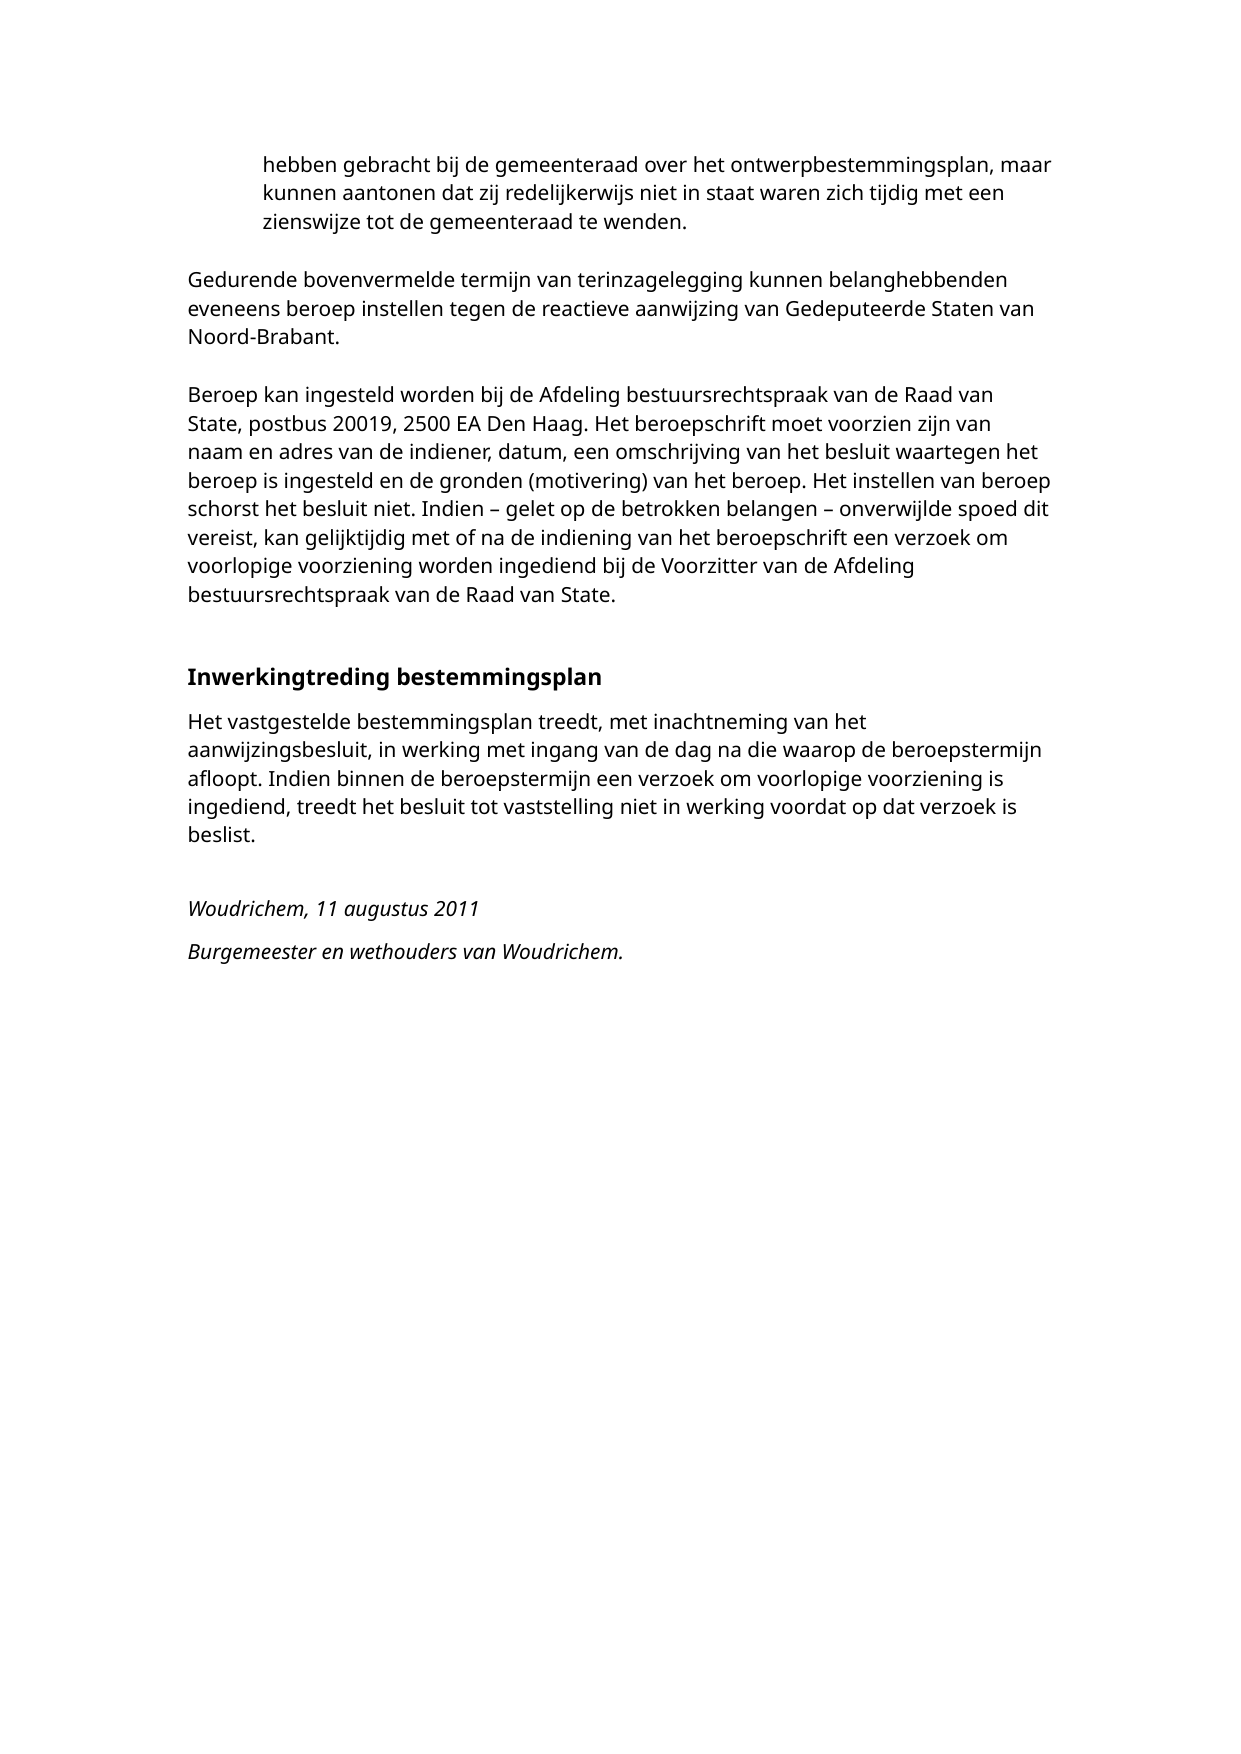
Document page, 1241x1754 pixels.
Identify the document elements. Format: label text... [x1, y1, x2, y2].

text Gedurende bovenvermelde termijn van terinzagelegging kunnen belanghebbenden eveneens beroep instellen tegen de reactieve aanwijzing van Gedeputeerde Staten van Noord-Brabant. [187, 265, 1053, 351]
text Beroep kan ingesteld worden bij de Afdeling bestuursrechtspraak van de Raad van State, postbus 20019, 2500 EA Den Haag. Het beroepschrift moet voorzien zijn van naam en adres van de indiener, datum, een omschrijving van het besluit waartegen het beroep is ingesteld en de gronden (motivering) van het beroep. Het instellen van beroep schorst het besluit niet. Indien – gelet op de betrokken belangen – onverwijlde spoed dit vereist, kan gelijktijdig met of na de indiening van het beroepschrift een verzoek om voorlopige voorziening worden ingediend bij de Voorzitter van de Afdeling bestuursrechtspraak van de Raad van State. [187, 381, 1053, 608]
text Woudrichem, 11 augustus 2011 [187, 894, 1053, 922]
list hebben gebracht bij de gemeenteraad over het ontwerpbestemmingsplan, maar kunnen aantonen dat zij redelijkerwijs niet in staat waren zich tijdig met een zienswijze tot de gemeenteraad te wenden. [187, 150, 1053, 235]
subtitle Inwerkingtreding bestemmingsplan [187, 661, 1053, 692]
text Het vastgestelde bestemmingsplan treedt, met inachtneming van het aanwijzingsbesluit, in werking met ingang van de dag na die waarop de beroepstermijn afloopt. Indien binnen de beroepstermijn een verzoek om voorlopige voorziening is ingediend, treedt het besluit tot vaststelling niet in werking voordat op dat verzoek is beslist. [187, 707, 1053, 849]
text Burgemeester en wethouders van Woudrichem. [187, 937, 1053, 966]
